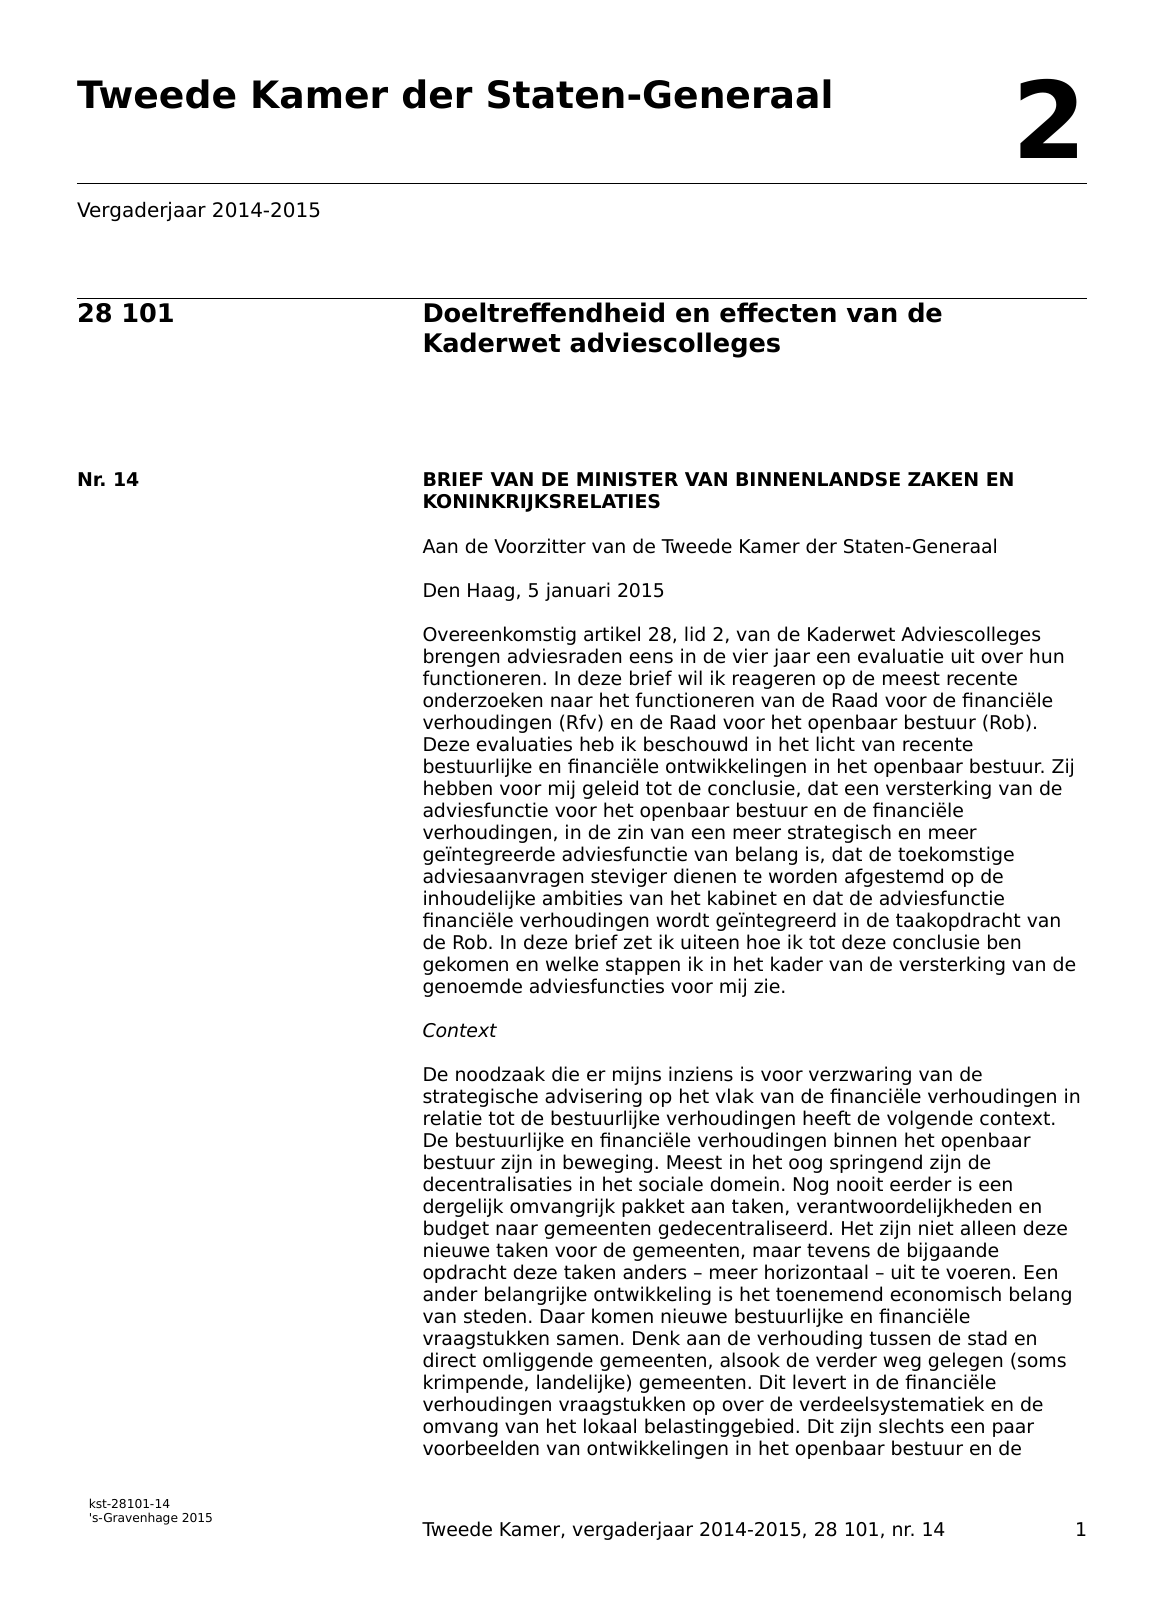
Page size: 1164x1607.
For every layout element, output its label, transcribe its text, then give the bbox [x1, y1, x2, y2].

table_header 2 [886, 59, 1087, 183]
subtitle Nr. 14 BRIEF VAN DE MINISTER VAN BINNENLANDSE ZAKEN EN KONINKRIJKSRELATIES [77, 469, 1087, 513]
text De noodzaak die er mijns inziens is voor verzwaring van de strategische advisering op het vlak van de financiële verhoudingen in relatie tot de bestuurlijke verhoudingen heeft de volgende context. De bestuurlijke en financiële verhoudingen binnen het openbaar bestuur zijn in beweging. Meest in het oog springend zijn de decentralisaties in het sociale domein. Nog nooit eerder is een dergelijk omvangrijk pakket aan taken, verantwoordelijkheden en budget naar gemeenten gedecentraliseerd. Het zijn niet alleen deze nieuwe taken voor de gemeenten, maar tevens de bijgaande opdracht deze taken anders – meer horizontaal – uit te voeren. Een ander belangrijke ontwikkeling is het toenemend economisch belang van steden. Daar komen nieuwe bestuurlijke en financiële vraagstukken samen. Denk aan de verhouding tussen de stad en direct omliggende gemeenten, alsook de verder weg gelegen (soms krimpende, landelijke) gemeenten. Dit levert in de financiële verhoudingen vraagstukken op over de verdeelsystematiek en de omvang van het lokaal belastinggebied. Dit zijn slechts een paar voorbeelden van ontwikkelingen in het openbaar bestuur en de [422, 1064, 1087, 1459]
text 's-Gravenhage 2015 [88, 1511, 323, 1525]
text Den Haag, 5 januari 2015 [422, 580, 1087, 602]
table_cell Vergaderjaar 2014-2015 [77, 184, 1087, 298]
subtitle Context [422, 1020, 1087, 1042]
table_header Tweede Kamer der Staten-Generaal [77, 59, 886, 183]
text Overeenkomstig artikel 28, lid 2, van de Kaderwet Adviescolleges brengen adviesraden eens in de vier jaar een evaluatie uit over hun functioneren. In deze brief wil ik reageren op de meest recente onderzoeken naar het functioneren van de Raad voor de financiële verhoudingen (Rfv) en de Raad voor het openbaar bestuur (Rob). Deze evaluaties heb ik beschouwd in het licht van recente bestuurlijke en financiële ontwikkelingen in het openbaar bestuur. Zij hebben voor mij geleid tot de conclusie, dat een versterking van de adviesfunctie voor het openbaar bestuur en de financiële verhoudingen, in de zin van een meer strategisch en meer geïntegreerde adviesfunctie van belang is, dat de toekomstige adviesaanvragen steviger dienen te worden afgestemd op de inhoudelijke ambities van het kabinet en dat de adviesfunctie financiële verhoudingen wordt geïntegreerd in de taakopdracht van de Rob. In deze brief zet ik uiteen hoe ik tot deze conclusie ben gekomen en welke stappen ik in het kader van de versterking van de genoemde adviesfuncties voor mij zie. [422, 624, 1087, 997]
text Aan de Voorzitter van de Tweede Kamer der Staten-Generaal [422, 536, 1087, 557]
subtitle 28 101 Doeltreffendheid en effecten van de Kaderwet adviescolleges [77, 299, 1087, 358]
text kst-28101-14 [88, 1497, 323, 1511]
